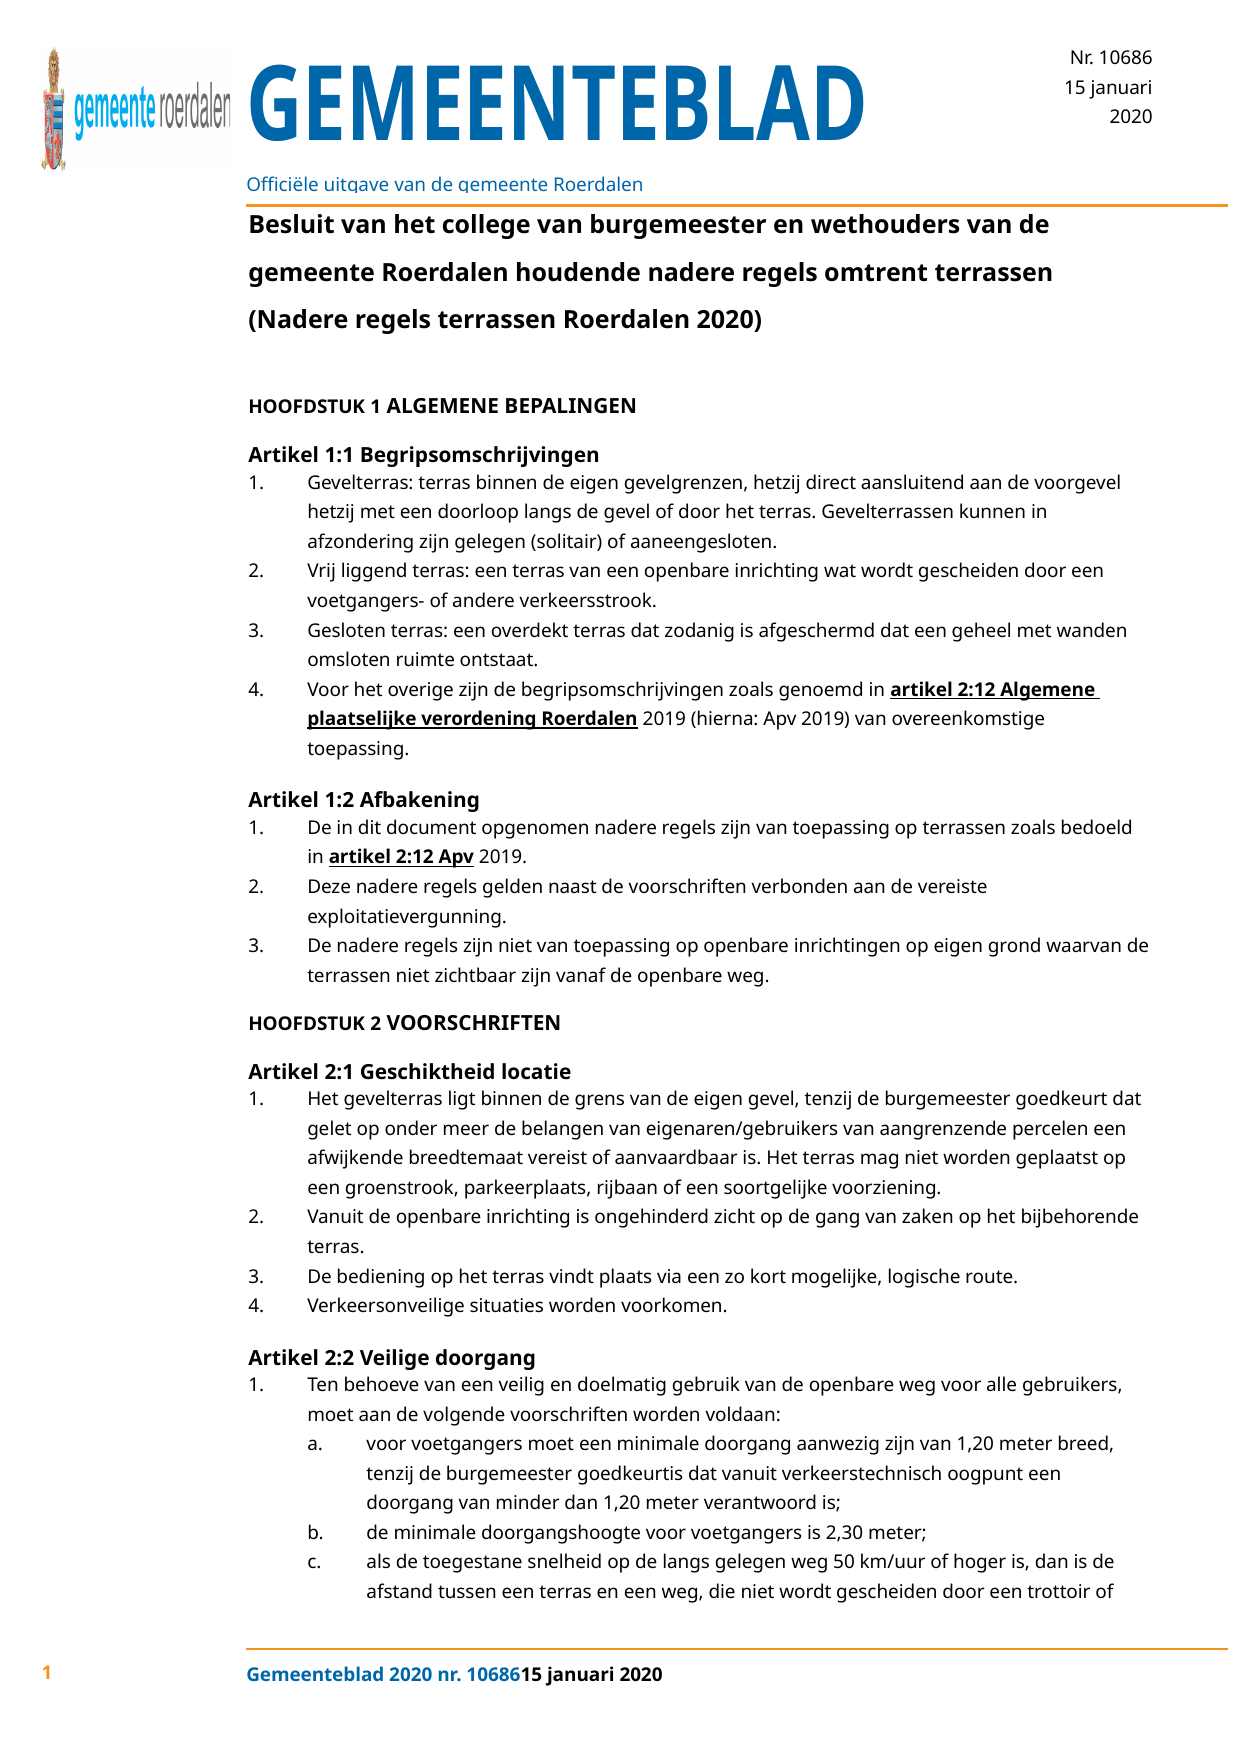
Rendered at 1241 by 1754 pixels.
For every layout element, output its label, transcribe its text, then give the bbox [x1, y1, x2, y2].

list Vanuit de openbare inrichting is ongehinderd zicht op de gang van zaken op het bijbehorende terras. [248, 1204, 1152, 1259]
text Artikel 1:2 Afbakening [248, 786, 1152, 814]
list Het gevelterras ligt binnen de grens van de eigen gevel, tenzij de burgemeester goedkeurt dat gelet op onder meer de belangen van eigenaren/gebruikers van aangrenzende percelen een afwijkende breedtemaat vereist of aanvaardbaar is. Het terras mag niet worden geplaatst op een groenstrook, parkeerplaats, rijbaan of een soortgelijke voorziening. [248, 1085, 1152, 1200]
picture [41, 47, 231, 172]
list Deze nadere regels gelden naast de voorschriften verbonden aan de vereiste exploitatievergunning. [248, 873, 1152, 928]
list Gesloten terras: een overdekt terras dat zodanig is afgeschermd dat een geheel met wanden omsloten ruimte ontstaat. [248, 617, 1152, 672]
text Artikel 2:1 Geschiktheid locatie [248, 1057, 1152, 1085]
list De nadere regels zijn niet van toepassing op openbare inrichtingen op eigen grond waarvan de terrassen niet zichtbaar zijn vanaf de openbare weg. [248, 932, 1152, 988]
text HOOFDSTUK 1 ALGEMENE BEPALINGEN [248, 391, 1152, 420]
list De bediening op het terras vindt plaats via een zo kort mogelijke, logische route. [248, 1263, 1152, 1288]
list Voor het overige zijn de begripsomschrijvingen zoals genoemd in artikel 2:12 Algemene plaatselijke verordening Roerdalen 2019 (hierna: Apv 2019) van overeenkomstige toepassing. [248, 676, 1152, 761]
text Besluit van het college van burgemeester en wethouders van de gemeente Roerdalen houdende nadere regels omtrent terrassen (Nadere regels terrassen Roerdalen 2020) [248, 207, 1152, 336]
list De in dit document opgenomen nadere regels zijn van toepassing op terrassen zoals bedoeld in artikel 2:12 Apv 2019. [248, 814, 1152, 869]
list als de toegestane snelheid op de langs gelegen weg 50 km/uur of hoger is, dan is de afstand tussen een terras en een weg, die niet wordt gescheiden door een trottoir of [307, 1549, 1152, 1604]
list Vrij liggend terras: een terras van een openbare inrichting wat wordt gescheiden door een voetgangers- of andere verkeersstrook. [248, 558, 1152, 613]
list Verkeersonveilige situaties worden voorkomen. [248, 1292, 1152, 1318]
list de minimale doorgangshoogte voor voetgangers is 2,30 meter; [307, 1519, 1152, 1545]
text HOOFDSTUK 2 VOORSCHRIFTEN [248, 1008, 1152, 1036]
text Artikel 1:1 Begripsomschrijvingen [248, 441, 1152, 469]
list Ten behoeve van een veilig en doelmatig gebruik van de openbare weg voor alle gebruikers, moet aan de volgende voorschriften worden voldaan: [248, 1371, 1152, 1427]
text Artikel 2:2 Veilige doorgang [248, 1343, 1152, 1371]
list Gevelterras: terras binnen de eigen gevelgrenzen, hetzij direct aansluitend aan de voorgevel hetzij met een doorloop langs de gevel of door het terras. Gevelterrassen kunnen in afzondering zijn gelegen (solitair) of aaneengesloten. [248, 469, 1152, 554]
list voor voetgangers moet een minimale doorgang aanwezig zijn van 1,20 meter breed, tenzij de burgemeester goedkeurtis dat vanuit verkeerstechnisch oogpunt een doorgang van minder dan 1,20 meter verantwoord is; [307, 1430, 1152, 1515]
